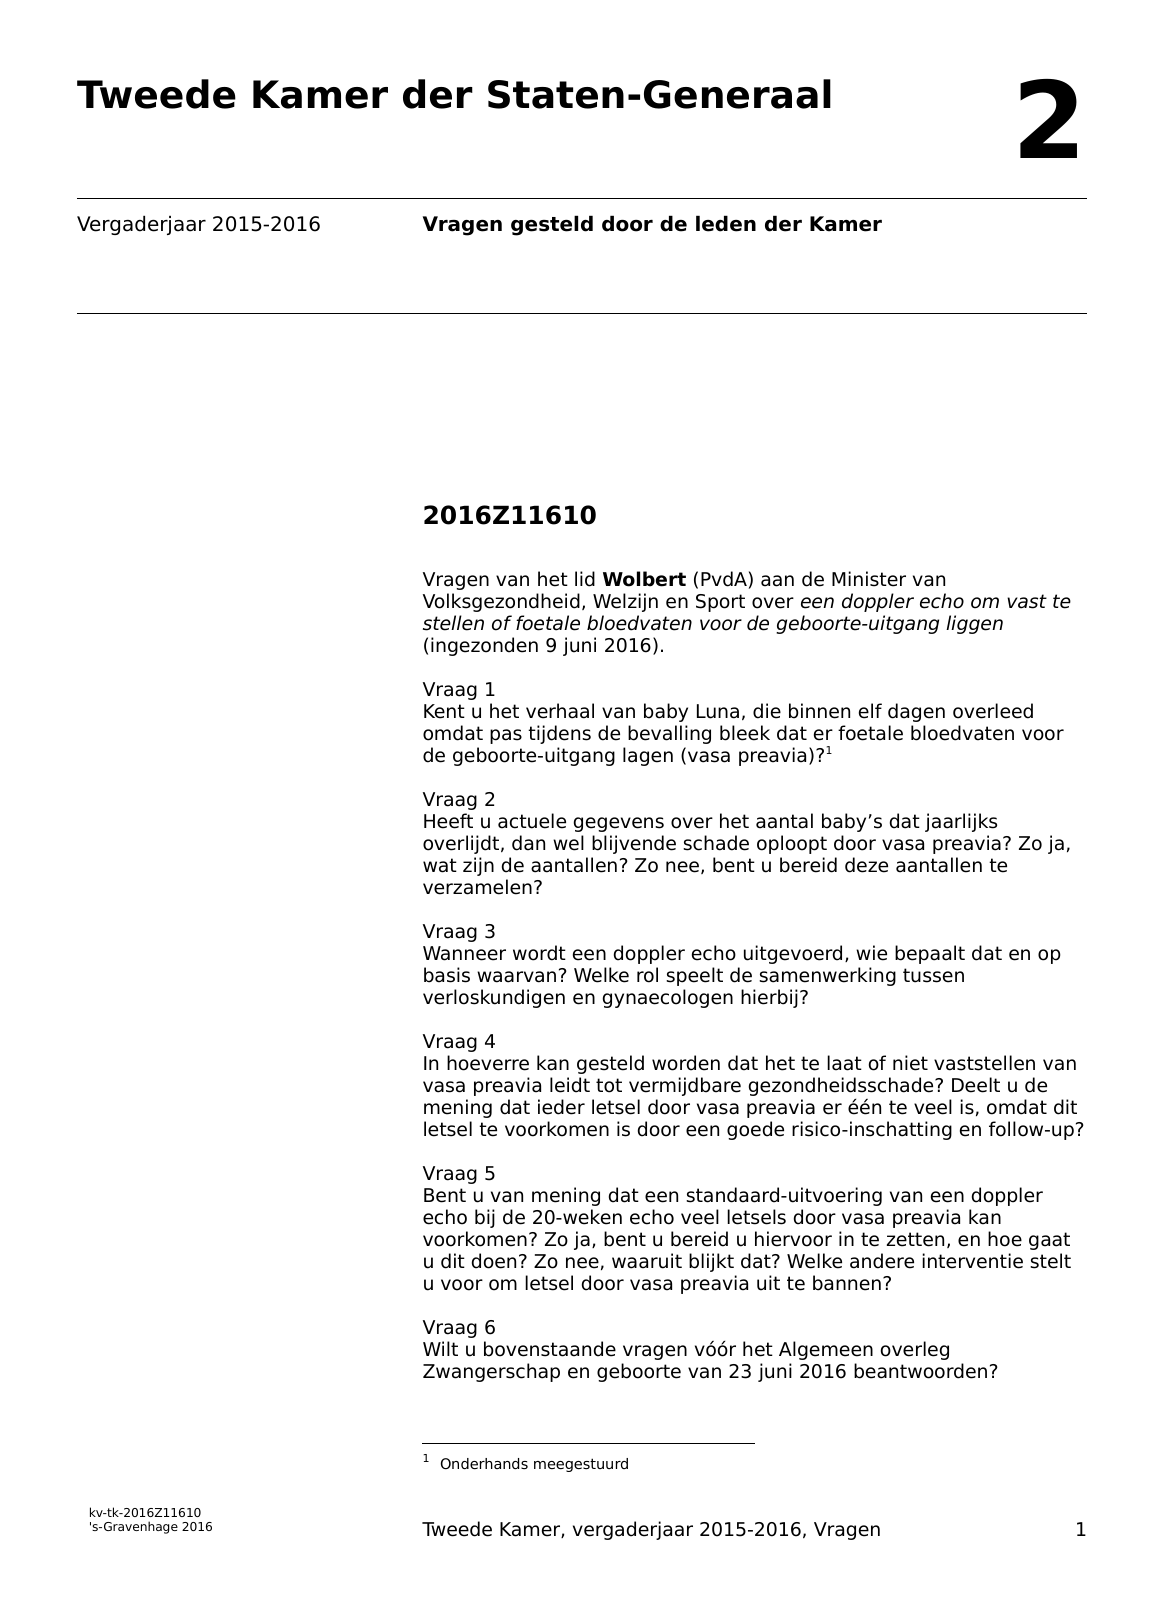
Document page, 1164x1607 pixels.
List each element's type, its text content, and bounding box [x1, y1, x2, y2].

text Heeft u actuele gegevens over het aantal baby’s dat jaarlijks overlijdt, dan wel blijvende schade oploopt door vasa preavia? Zo ja, wat zijn de aantallen? Zo nee, bent u bereid deze aantallen te verzamelen? [422, 811, 1087, 899]
text 's-Gravenhage 2016 [88, 1520, 323, 1534]
text Bent u van mening dat een standaard-uitvoering van een doppler echo bij de 20-weken echo veel letsels door vasa preavia kan voorkomen? Zo ja, bent u bereid u hiervoor in te zetten, en hoe gaat u dit doen? Zo nee, waaruit blijkt dat? Welke andere interventie stelt u voor om letsel door vasa preavia uit te bannen? [422, 1185, 1087, 1295]
text Vraag 4 [422, 1031, 1087, 1053]
text Wilt u bovenstaande vragen vóór het Algemeen overleg Zwangerschap en geboorte van 23 juni 2016 beantwoorden? [422, 1339, 1087, 1383]
text Onderhands meegestuurd [422, 1452, 1087, 1474]
text 2016Z11610 [422, 501, 1087, 531]
text kv-tk-2016Z11610 [88, 1506, 323, 1520]
text Vragen van het lid Wolbert (PvdA) aan de Minister van Volksgezondheid, Welzijn en Sport over een doppler echo om vast te stellen of foetale bloedvaten voor de geboorte-uitgang liggen (ingezonden 9 juni 2016). [422, 569, 1087, 657]
table_header 2 [886, 59, 1087, 198]
text Vraag 6 [422, 1317, 1087, 1339]
text Vraag 1 [422, 679, 1087, 701]
table_header Tweede Kamer der Staten-Generaal [77, 59, 886, 198]
text Vraag 3 [422, 921, 1087, 943]
text Vraag 5 [422, 1163, 1087, 1185]
text Vraag 2 [422, 789, 1087, 811]
table_cell Vragen gesteld door de leden der Kamer [422, 199, 1087, 313]
text Kent u het verhaal van baby Luna, die binnen elf dagen overleed omdat pas tijdens de bevalling bleek dat er foetale bloedvaten voor de geboorte-uitgang lagen (vasa preavia)? [422, 701, 1087, 767]
text Wanneer wordt een doppler echo uitgevoerd, wie bepaalt dat en op basis waarvan? Welke rol speelt de samenwerking tussen verloskundigen en gynaecologen hierbij? [422, 943, 1087, 1009]
table_cell Vergaderjaar 2015-2016 [77, 199, 422, 313]
text In hoeverre kan gesteld worden dat het te laat of niet vaststellen van vasa preavia leidt tot vermijdbare gezondheidsschade? Deelt u de mening dat ieder letsel door vasa preavia er één te veel is, omdat dit letsel te voorkomen is door een goede risico-inschatting en follow-up? [422, 1053, 1087, 1141]
